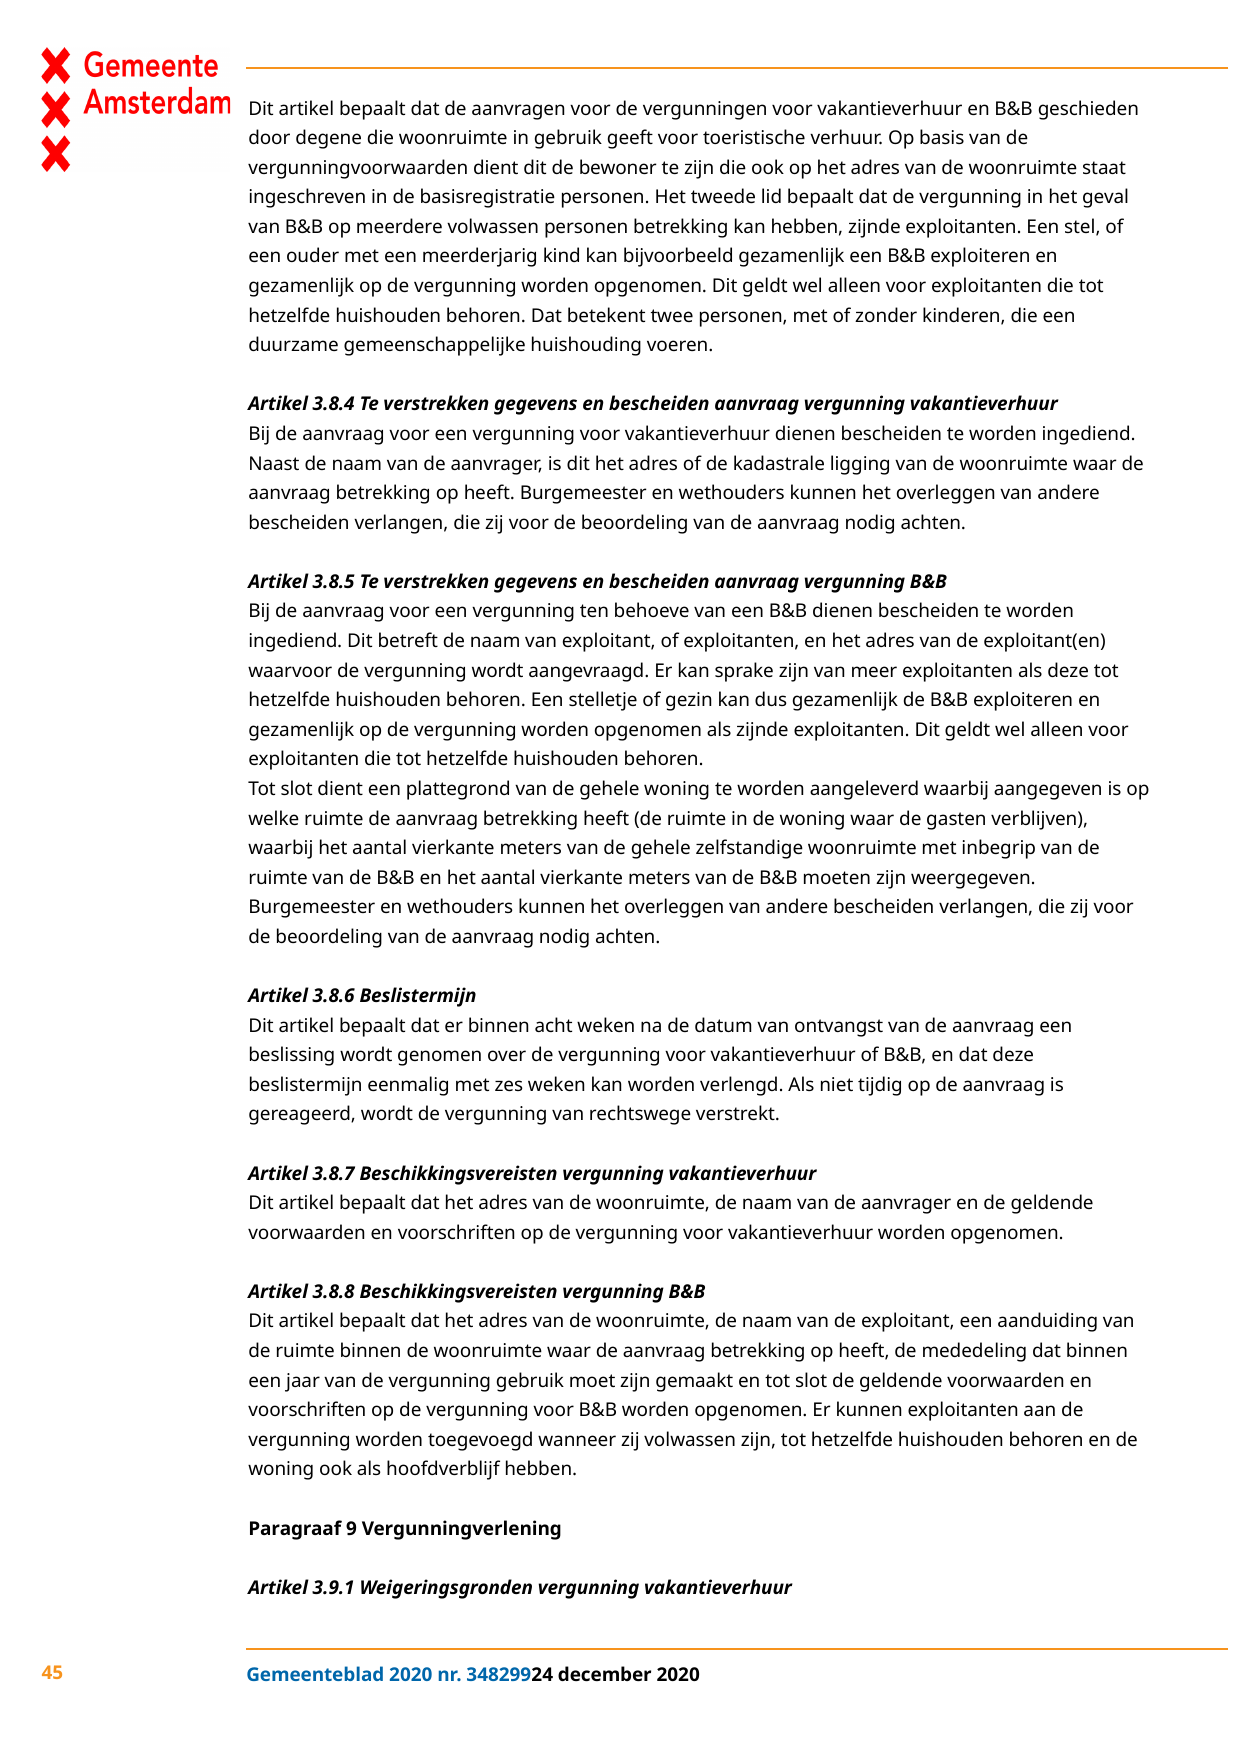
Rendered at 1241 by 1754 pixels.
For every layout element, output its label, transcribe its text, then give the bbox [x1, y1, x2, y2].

text Paragraaf 9 Vergunningverlening [248, 1515, 1152, 1541]
text Dit artikel bepaalt dat er binnen acht weken na de datum van ontvangst van de aanvraag een beslissing wordt genomen over de vergunning voor vakantieverhuur of B&B, en dat deze beslistermijn eenmalig met zes weken kan worden verlengd. Als niet tijdig op de aanvraag is gereageerd, wordt de vergunning van rechtswege verstrekt. [248, 1012, 1152, 1126]
text Dit artikel bepaalt dat het adres van de woonruimte, de naam van de exploitant, een aanduiding van de ruimte binnen de woonruimte waar de aanvraag betrekking op heeft, de mededeling dat binnen een jaar van de vergunning gebruik moet zijn gemaakt en tot slot de geldende voorwaarden en voorschriften op de vergunning voor B&B worden opgenomen. Er kunnen exploitanten aan de vergunning worden toegevoegd wanneer zij volwassen zijn, tot hetzelfde huishouden behoren en de woning ook als hoofdverblijf hebben. [248, 1308, 1152, 1481]
text Tot slot dient een plattegrond van de gehele woning te worden aangeleverd waarbij aangegeven is op welke ruimte de aanvraag betrekking heeft (de ruimte in de woning waar de gasten verblijven), waarbij het aantal vierkante meters van de gehele zelfstandige woonruimte met inbegrip van de ruimte van de B&B en het aantal vierkante meters van de B&B moeten zijn weergegeven. Burgemeester en wethouders kunnen het overleggen van andere bescheiden verlangen, die zij voor de beoordeling van de aanvraag nodig achten. [248, 775, 1152, 949]
text Bij de aanvraag voor een vergunning ten behoeve van een B&B dienen bescheiden te worden ingediend. Dit betreft de naam van exploitant, of exploitanten, en het adres van de exploitant(en) waarvoor de vergunning wordt aangevraagd. Er kan sprake zijn van meer exploitanten als deze tot hetzelfde huishouden behoren. Een stelletje of gezin kan dus gezamenlijk de B&B exploiteren en gezamenlijk op de vergunning worden opgenomen als zijnde exploitanten. Dit geldt wel alleen voor exploitanten die tot hetzelfde huishouden behoren. [248, 598, 1152, 771]
picture [41, 47, 231, 172]
text Artikel 3.8.6 Beslistermijn [248, 982, 1152, 1008]
text Dit artikel bepaalt dat de aanvragen voor de vergunningen voor vakantieverhuur en B&B geschieden door degene die woonruimte in gebruik geeft voor toeristische verhuur. Op basis van de vergunningvoorwaarden dient dit de bewoner te zijn die ook op het adres van de woonruimte staat ingeschreven in de basisregistratie personen. Het tweede lid bepaalt dat de vergunning in het geval van B&B op meerdere volwassen personen betrekking kan hebben, zijnde exploitanten. Een stel, of een ouder met een meerderjarig kind kan bijvoorbeeld gezamenlijk een B&B exploiteren en gezamenlijk op de vergunning worden opgenomen. Dit geldt wel alleen voor exploitanten die tot hetzelfde huishouden behoren. Dat betekent twee personen, met of zonder kinderen, die een duurzame gemeenschappelijke huishouding voeren. [248, 95, 1152, 357]
text Artikel 3.8.7 Beschikkingsvereisten vergunning vakantieverhuur [248, 1160, 1152, 1186]
text Artikel 3.8.5 Te verstrekken gegevens en bescheiden aanvraag vergunning B&B [248, 568, 1152, 594]
text Dit artikel bepaalt dat het adres van de woonruimte, de naam van de aanvrager en de geldende voorwaarden en voorschriften op de vergunning voor vakantieverhuur worden opgenomen. [248, 1189, 1152, 1245]
text Artikel 3.8.4 Te verstrekken gegevens en bescheiden aanvraag vergunning vakantieverhuur [248, 391, 1152, 416]
text Artikel 3.9.1 Weigeringsgronden vergunning vakantieverhuur [248, 1574, 1152, 1600]
text Artikel 3.8.8 Beschikkingsvereisten vergunning B&B [248, 1278, 1152, 1304]
text Bij de aanvraag voor een vergunning voor vakantieverhuur dienen bescheiden te worden ingediend. Naast de naam van de aanvrager, is dit het adres of de kadastrale ligging van de woonruimte waar de aanvraag betrekking op heeft. Burgemeester en wethouders kunnen het overleggen van andere bescheiden verlangen, die zij voor de beoordeling van de aanvraag nodig achten. [248, 420, 1152, 535]
